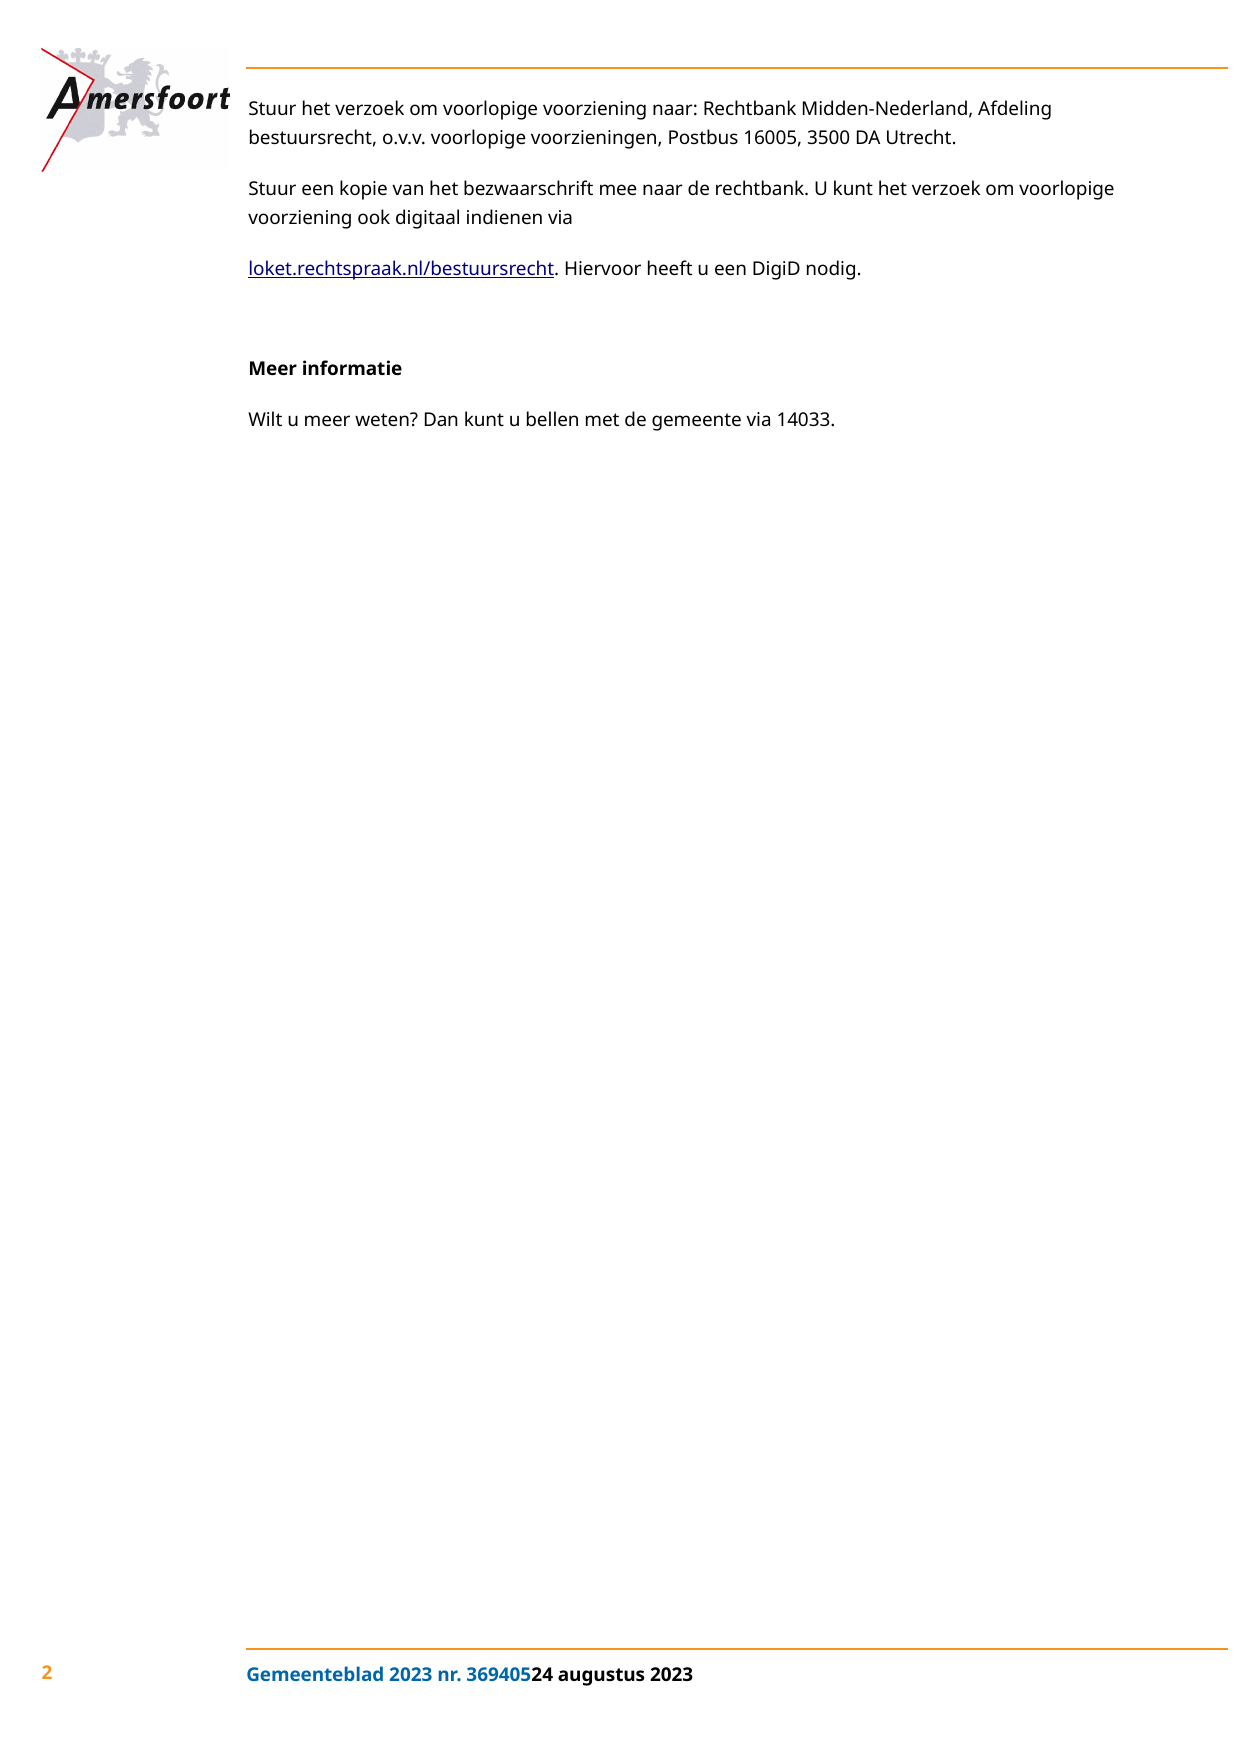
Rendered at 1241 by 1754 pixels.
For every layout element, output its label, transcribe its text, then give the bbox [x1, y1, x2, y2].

text Wilt u meer weten? Dan kunt u bellen met de gemeente via 14033. [248, 406, 1152, 432]
text Stuur een kopie van het bezwaarschrift mee naar de rechtbank. U kunt het verzoek om voorlopige voorziening ook digitaal indienen via [248, 175, 1152, 230]
text Stuur het verzoek om voorlopige voorziening naar: Rechtbank Midden-Nederland, Afdeling bestuursrecht, o.v.v. voorlopige voorzieningen, Postbus 16005, 3500 DA Utrecht. [248, 95, 1152, 150]
text loket.rechtspraak.nl/bestuursrecht. Hiervoor heeft u een DigiD nodig. [248, 255, 1152, 281]
picture [41, 47, 231, 172]
text Meer informatie [248, 356, 1152, 381]
